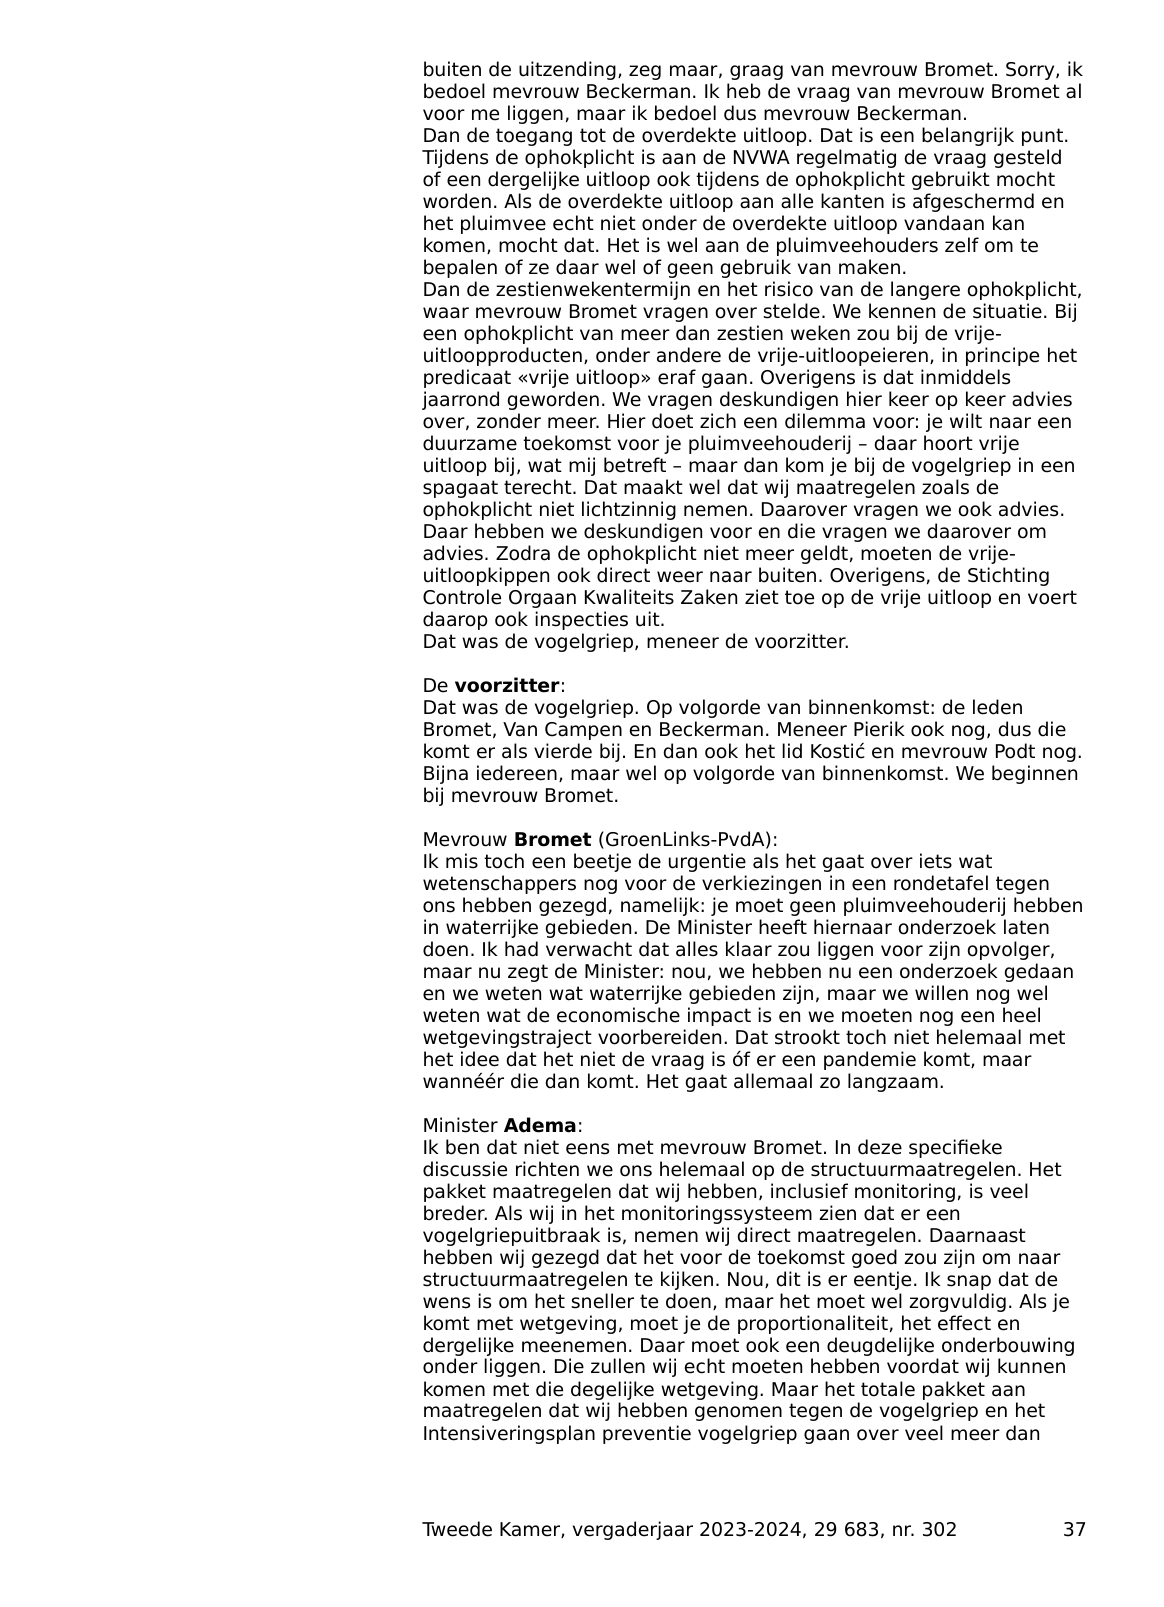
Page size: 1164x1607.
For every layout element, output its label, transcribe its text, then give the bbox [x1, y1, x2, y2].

text buiten de uitzending, zeg maar, graag van mevrouw Bromet. Sorry, ik bedoel mevrouw Beckerman. Ik heb de vraag van mevrouw Bromet al voor me liggen, maar ik bedoel dus mevrouw Beckerman. [422, 59, 1087, 125]
text Dat was de vogelgriep. Op volgorde van binnenkomst: de leden Bromet, Van Campen en Beckerman. Meneer Pierik ook nog, dus die komt er als vierde bij. En dan ook het lid Kostić en mevrouw Podt nog. Bijna iedereen, maar wel op volgorde van binnenkomst. We beginnen bij mevrouw Bromet. [422, 697, 1087, 807]
text Ik ben dat niet eens met mevrouw Bromet. In deze specifieke discussie richten we ons helemaal op de structuurmaatregelen. Het pakket maatregelen dat wij hebben, inclusief monitoring, is veel breder. Als wij in het monitoringssysteem zien dat er een vogelgriepuitbraak is, nemen wij direct maatregelen. Daarnaast hebben wij gezegd dat het voor de toekomst goed zou zijn om naar structuurmaatregelen te kijken. Nou, dit is er eentje. Ik snap dat de wens is om het sneller te doen, maar het moet wel zorgvuldig. Als je komt met wetgeving, moet je de proportionaliteit, het effect en dergelijke meenemen. Daar moet ook een deugdelijke onderbouwing onder liggen. Die zullen wij echt moeten hebben voordat wij kunnen komen met die degelijke wetgeving. Maar het totale pakket aan maatregelen dat wij hebben genomen tegen de vogelgriep en het Intensiveringsplan preventie vogelgriep gaan over veel meer dan [422, 1137, 1087, 1444]
text De voorzitter: [422, 675, 1087, 697]
text Dat was de vogelgriep, meneer de voorzitter. [422, 631, 1087, 652]
text Ik mis toch een beetje de urgentie als het gaat over iets wat wetenschappers nog voor de verkiezingen in een rondetafel tegen ons hebben gezegd, namelijk: je moet geen pluimveehouderij hebben in waterrijke gebieden. De Minister heeft hiernaar onderzoek laten doen. Ik had verwacht dat alles klaar zou liggen voor zijn opvolger, maar nu zegt de Minister: nou, we hebben nu een onderzoek gedaan en we weten wat waterrijke gebieden zijn, maar we willen nog wel weten wat de economische impact is en we moeten nog een heel wetgevingstraject voorbereiden. Dat strookt toch niet helemaal met het idee dat het niet de vraag is óf er een pandemie komt, maar wannéér die dan komt. Het gaat allemaal zo langzaam. [422, 851, 1087, 1092]
text Mevrouw Bromet (GroenLinks-PvdA): [422, 829, 1087, 851]
text Dan de zestienwekentermijn en het risico van de langere ophokplicht, waar mevrouw Bromet vragen over stelde. We kennen de situatie. Bij een ophokplicht van meer dan zestien weken zou bij de vrije-uitloopproducten, onder andere de vrije-uitloopeieren, in principe het predicaat «vrije uitloop» eraf gaan. Overigens is dat inmiddels jaarrond geworden. We vragen deskundigen hier keer op keer advies over, zonder meer. Hier doet zich een dilemma voor: je wilt naar een duurzame toekomst voor je pluimveehouderij – daar hoort vrije uitloop bij, wat mij betreft – maar dan kom je bij de vogelgriep in een spagaat terecht. Dat maakt wel dat wij maatregelen zoals de ophokplicht niet lichtzinnig nemen. Daarover vragen we ook advies. Daar hebben we deskundigen voor en die vragen we daarover om advies. Zodra de ophokplicht niet meer geldt, moeten de vrije-uitloopkippen ook direct weer naar buiten. Overigens, de Stichting Controle Orgaan Kwaliteits Zaken ziet toe op de vrije uitloop en voert daarop ook inspecties uit. [422, 279, 1087, 631]
text Dan de toegang tot de overdekte uitloop. Dat is een belangrijk punt. Tijdens de ophokplicht is aan de NVWA regelmatig de vraag gesteld of een dergelijke uitloop ook tijdens de ophokplicht gebruikt mocht worden. Als de overdekte uitloop aan alle kanten is afgeschermd en het pluimvee echt niet onder de overdekte uitloop vandaan kan komen, mocht dat. Het is wel aan de pluimveehouders zelf om te bepalen of ze daar wel of geen gebruik van maken. [422, 125, 1087, 279]
text Minister Adema: [422, 1115, 1087, 1137]
